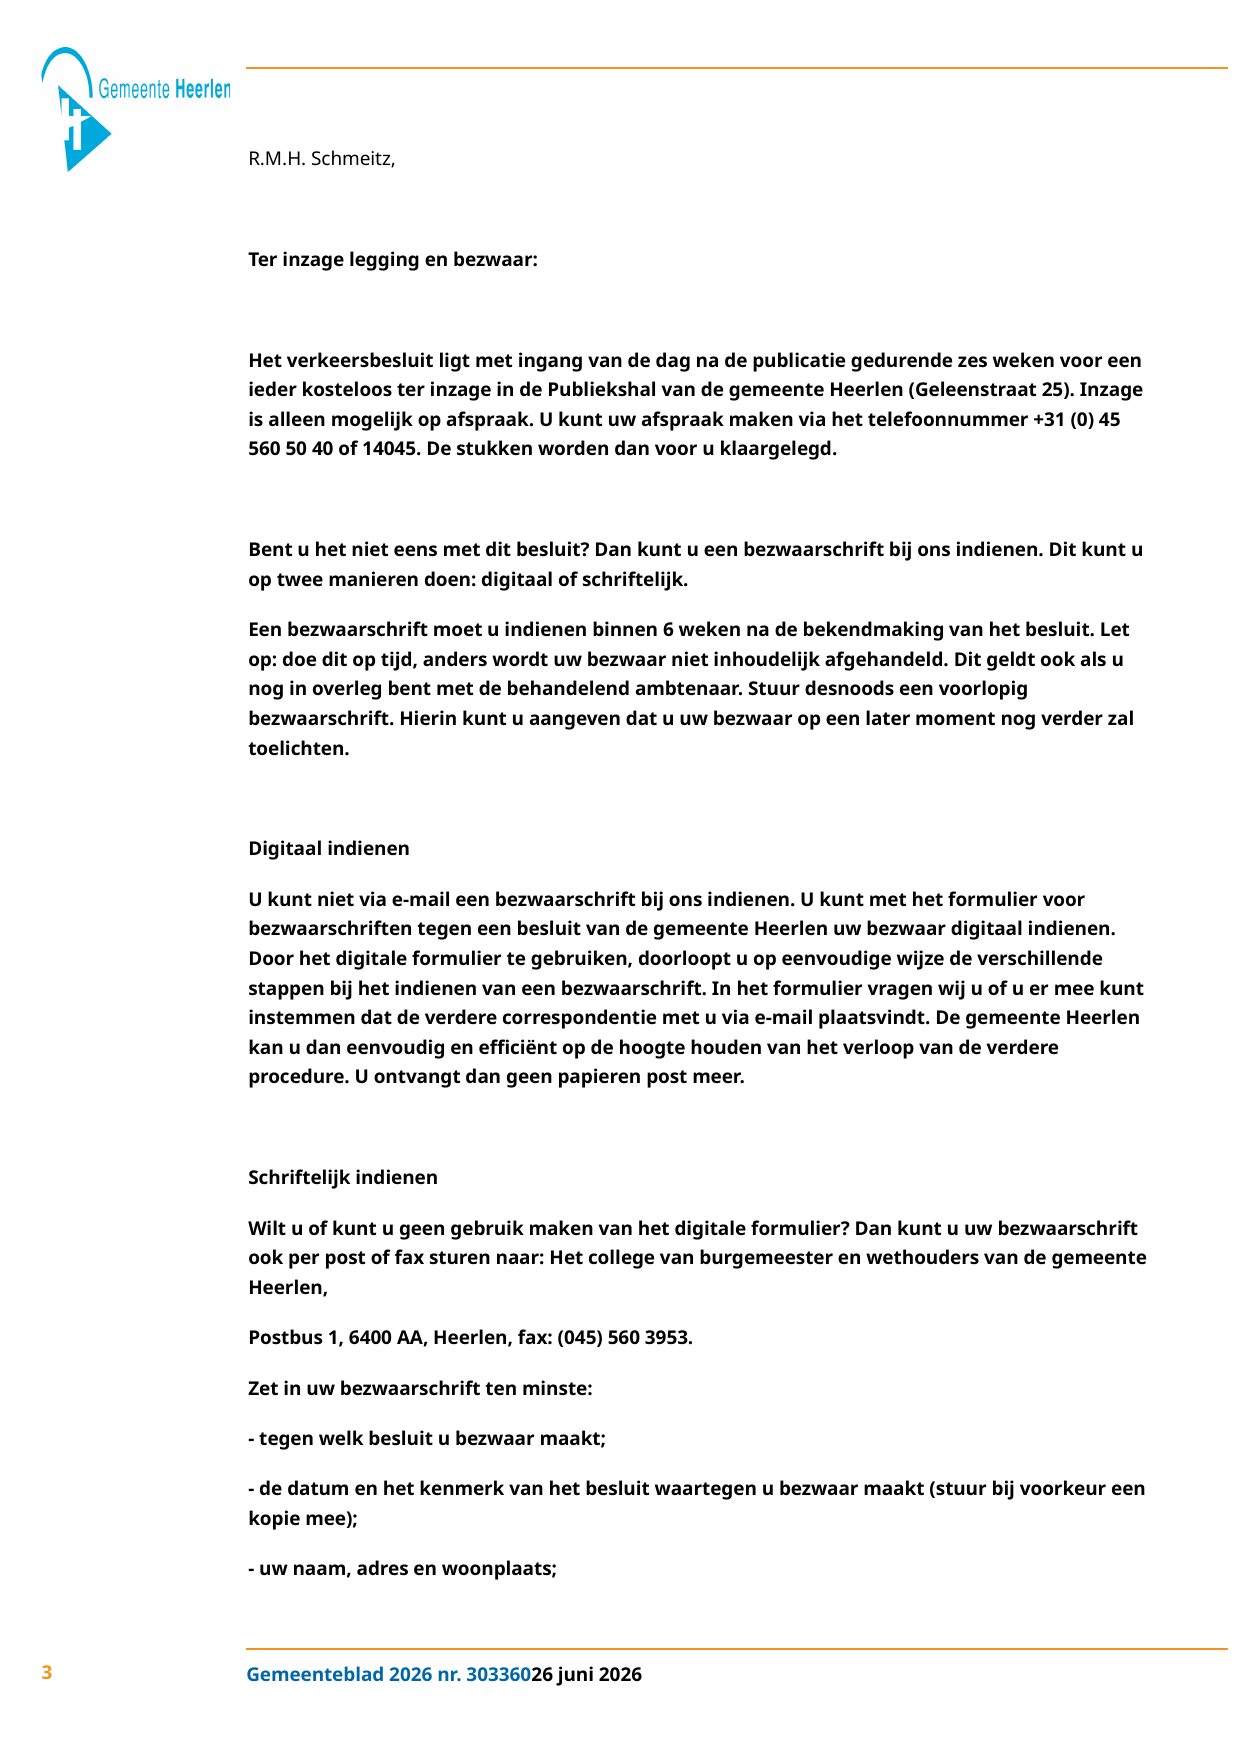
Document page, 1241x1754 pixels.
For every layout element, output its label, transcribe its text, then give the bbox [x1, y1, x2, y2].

text - de datum en het kenmerk van het besluit waartegen u bezwaar maakt (stuur bij voorkeur een kopie mee); [248, 1476, 1152, 1531]
picture [41, 47, 59, 70]
text Wilt u of kunt u geen gebruik maken van het digitale formulier? Dan kunt u uw bezwaarschrift ook per post of fax sturen naar: Het college van burgemeester en wethouders van de gemeente Heerlen, [248, 1215, 1152, 1300]
text Zet in uw bezwaarschrift ten minste: [248, 1375, 1152, 1401]
text R.M.H. Schmeitz, [248, 145, 1152, 171]
text Het verkeersbesluit ligt met ingang van de dag na de publicatie gedurende zes weken voor een ieder kosteloos ter inzage in de Publiekshal van de gemeente Heerlen (Geleenstraat 25). Inzage is alleen mogelijk op afspraak. U kunt uw afspraak maken via het telefoonnummer +31 (0) 45 560 50 40 of 14045. De stukken worden dan voor u klaargelegd. [248, 347, 1152, 461]
text - tegen welk besluit u bezwaar maakt; [248, 1425, 1152, 1451]
text - uw naam, adres en woonplaats; [248, 1556, 1152, 1581]
text Ter inzage legging en bezwaar: [248, 246, 1152, 272]
text Een bezwaarschrift moet u indienen binnen 6 weken na de bekendmaking van het besluit. Let op: doe dit op tijd, anders wordt uw bezwaar niet inhoudelijk afgehandeld. Dit geldt ook als u nog in overleg bent met de behandelend ambtenaar. Stuur desnoods een voorlopig bezwaarschrift. Hierin kunt u aangeven dat u uw bezwaar op een later moment nog verder zal toelichten. [248, 616, 1152, 761]
picture [41, 47, 231, 172]
text U kunt niet via e-mail een bezwaarschrift bij ons indienen. U kunt met het formulier voor bezwaarschriften tegen een besluit van de gemeente Heerlen uw bezwaar digitaal indienen. Door het digitale formulier te gebruiken, doorloopt u op eenvoudige wijze de verschillende stappen bij het indienen van een bezwaarschrift. In het formulier vragen wij u of u er mee kunt instemmen dat de verdere correspondentie met u via e-mail plaatsvindt. De gemeente Heerlen kan u dan eenvoudig en efficiënt op de hoogte houden van het verloop van de verdere procedure. U ontvangt dan geen papieren post meer. [248, 886, 1152, 1089]
text Postbus 1, 6400 AA, Heerlen, fax: (045) 560 3953. [248, 1324, 1152, 1350]
text Bent u het niet eens met dit besluit? Dan kunt u een bezwaarschrift bij ons indienen. Dit kunt u op twee manieren doen: digitaal of schriftelijk. [248, 536, 1152, 592]
text Digitaal indienen [248, 836, 1152, 861]
text Schriftelijk indienen [248, 1164, 1152, 1190]
